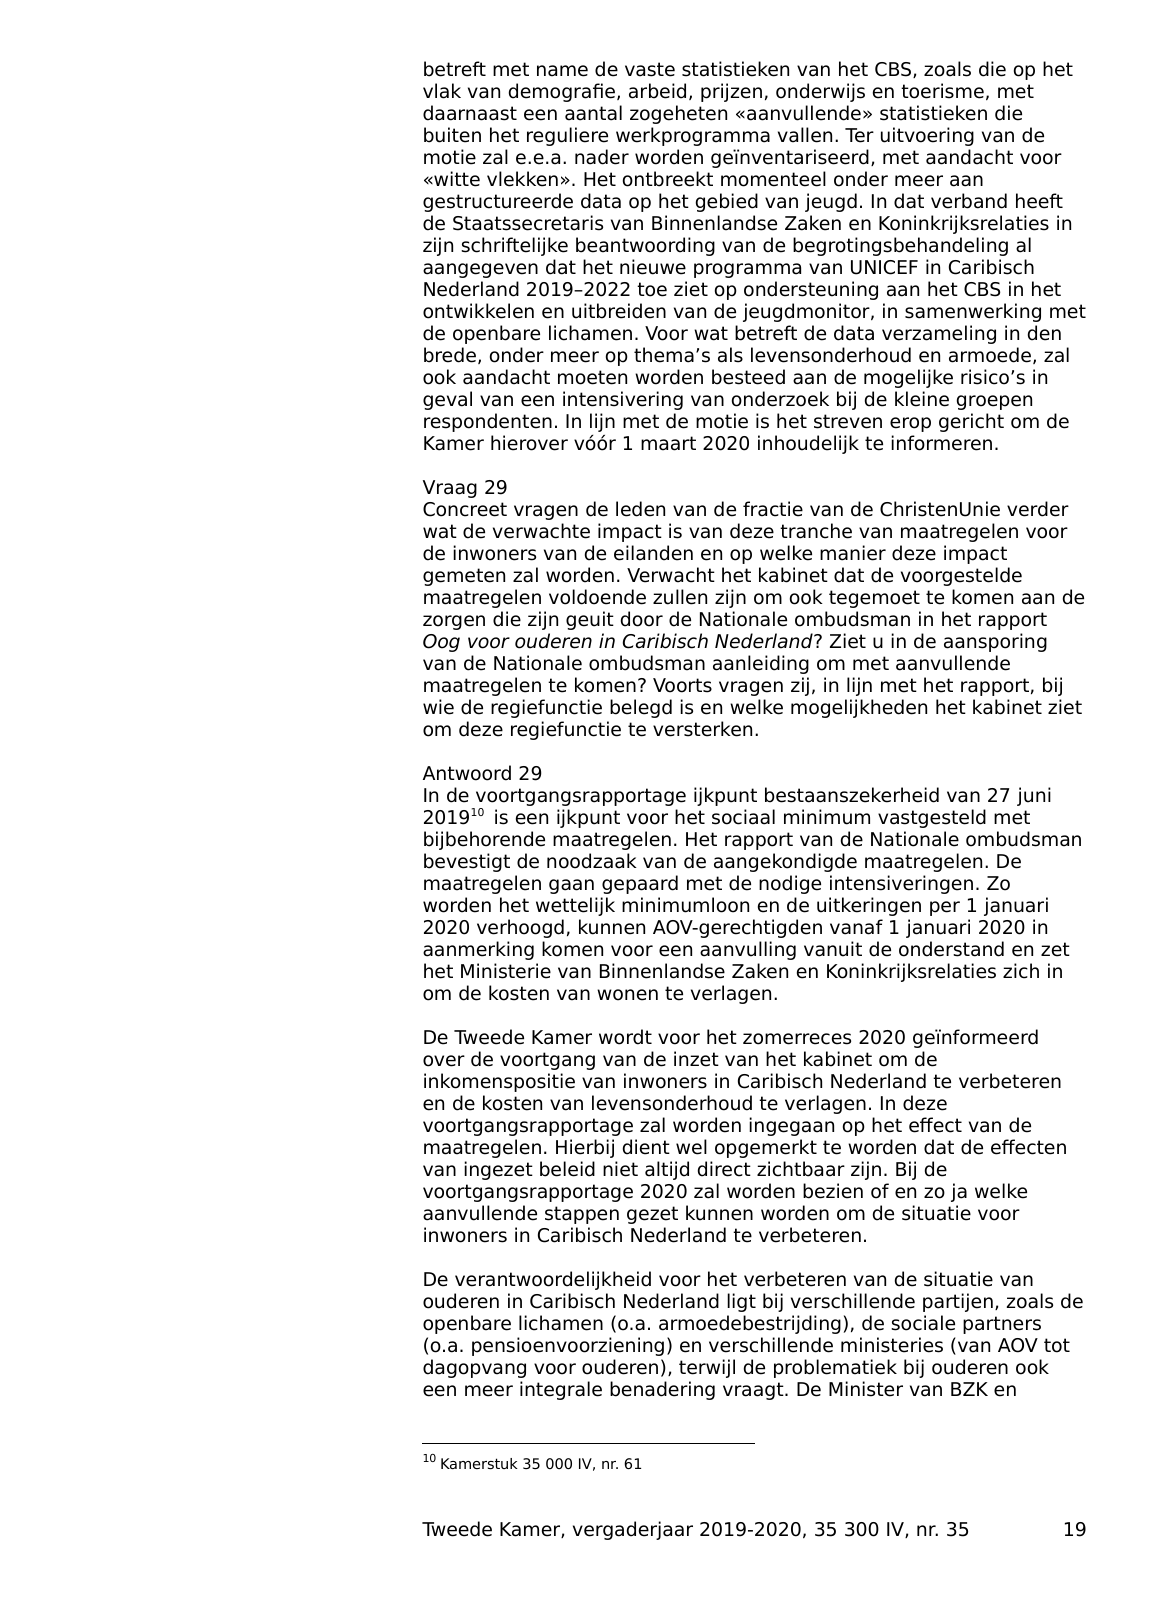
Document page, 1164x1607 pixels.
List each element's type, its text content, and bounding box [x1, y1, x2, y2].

text betreft met name de vaste statistieken van het CBS, zoals die op het vlak van demografie, arbeid, prijzen, onderwijs en toerisme, met daarnaast een aantal zogeheten «aanvullende» statistieken die buiten het reguliere werkprogramma vallen. Ter uitvoering van de motie zal e.e.a. nader worden geïnventariseerd, met aandacht voor «witte vlekken». Het ontbreekt momenteel onder meer aan gestructureerde data op het gebied van jeugd. In dat verband heeft de Staatssecretaris van Binnenlandse Zaken en Koninkrijksrelaties in zijn schriftelijke beantwoording van de begrotingsbehandeling al aangegeven dat het nieuwe programma van UNICEF in Caribisch Nederland 2019–2022 toe ziet op ondersteuning aan het CBS in het ontwikkelen en uitbreiden van de jeugdmonitor, in samenwerking met de openbare lichamen. Voor wat betreft de data verzameling in den brede, onder meer op thema’s als levensonderhoud en armoede, zal ook aandacht moeten worden besteed aan de mogelijke risico’s in geval van een intensivering van onderzoek bij de kleine groepen respondenten. In lijn met de motie is het streven erop gericht om de Kamer hierover vóór 1 maart 2020 inhoudelijk te informeren. [422, 59, 1087, 455]
text Concreet vragen de leden van de fractie van de ChristenUnie verder wat de verwachte impact is van deze tranche van maatregelen voor de inwoners van de eilanden en op welke manier deze impact gemeten zal worden. Verwacht het kabinet dat de voorgestelde maatregelen voldoende zullen zijn om ook tegemoet te komen aan de zorgen die zijn geuit door de Nationale ombudsman in het rapport Oog voor ouderen in Caribisch Nederland? Ziet u in de aansporing van de Nationale ombudsman aanleiding om met aanvullende maatregelen te komen? Voorts vragen zij, in lijn met het rapport, bij wie de regiefunctie belegd is en welke mogelijkheden het kabinet ziet om deze regiefunctie te versterken. [422, 499, 1087, 741]
text De Tweede Kamer wordt voor het zomerreces 2020 geïnformeerd over de voortgang van de inzet van het kabinet om de inkomenspositie van inwoners in Caribisch Nederland te verbeteren en de kosten van levensonderhoud te verlagen. In deze voortgangsrapportage zal worden ingegaan op het effect van de maatregelen. Hierbij dient wel opgemerkt te worden dat de effecten van ingezet beleid niet altijd direct zichtbaar zijn. Bij de voortgangsrapportage 2020 zal worden bezien of en zo ja welke aanvullende stappen gezet kunnen worden om de situatie voor inwoners in Caribisch Nederland te verbeteren. [422, 1027, 1087, 1247]
text Antwoord 29 [422, 763, 1087, 785]
text Kamerstuk 35 000 IV, nr. 61 [422, 1452, 1087, 1474]
text Vraag 29 [422, 477, 1087, 499]
text De verantwoordelijkheid voor het verbeteren van de situatie van ouderen in Caribisch Nederland ligt bij verschillende partijen, zoals de openbare lichamen (o.a. armoedebestrijding), de sociale partners (o.a. pensioenvoorziening) en verschillende ministeries (van AOV tot dagopvang voor ouderen), terwijl de problematiek bij ouderen ook een meer integrale benadering vraagt. De Minister van BZK en [422, 1269, 1087, 1401]
text In de voortgangsrapportage ijkpunt bestaanszekerheid van 27 juni 2019 is een ijkpunt voor het sociaal minimum vastgesteld met bijbehorende maatregelen. Het rapport van de Nationale ombudsman bevestigt de noodzaak van de aangekondigde maatregelen. De maatregelen gaan gepaard met de nodige intensiveringen. Zo worden het wettelijk minimumloon en de uitkeringen per 1 januari 2020 verhoogd, kunnen AOV-gerechtigden vanaf 1 januari 2020 in aanmerking komen voor een aanvulling vanuit de onderstand en zet het Ministerie van Binnenlandse Zaken en Koninkrijksrelaties zich in om de kosten van wonen te verlagen. [422, 785, 1087, 1004]
